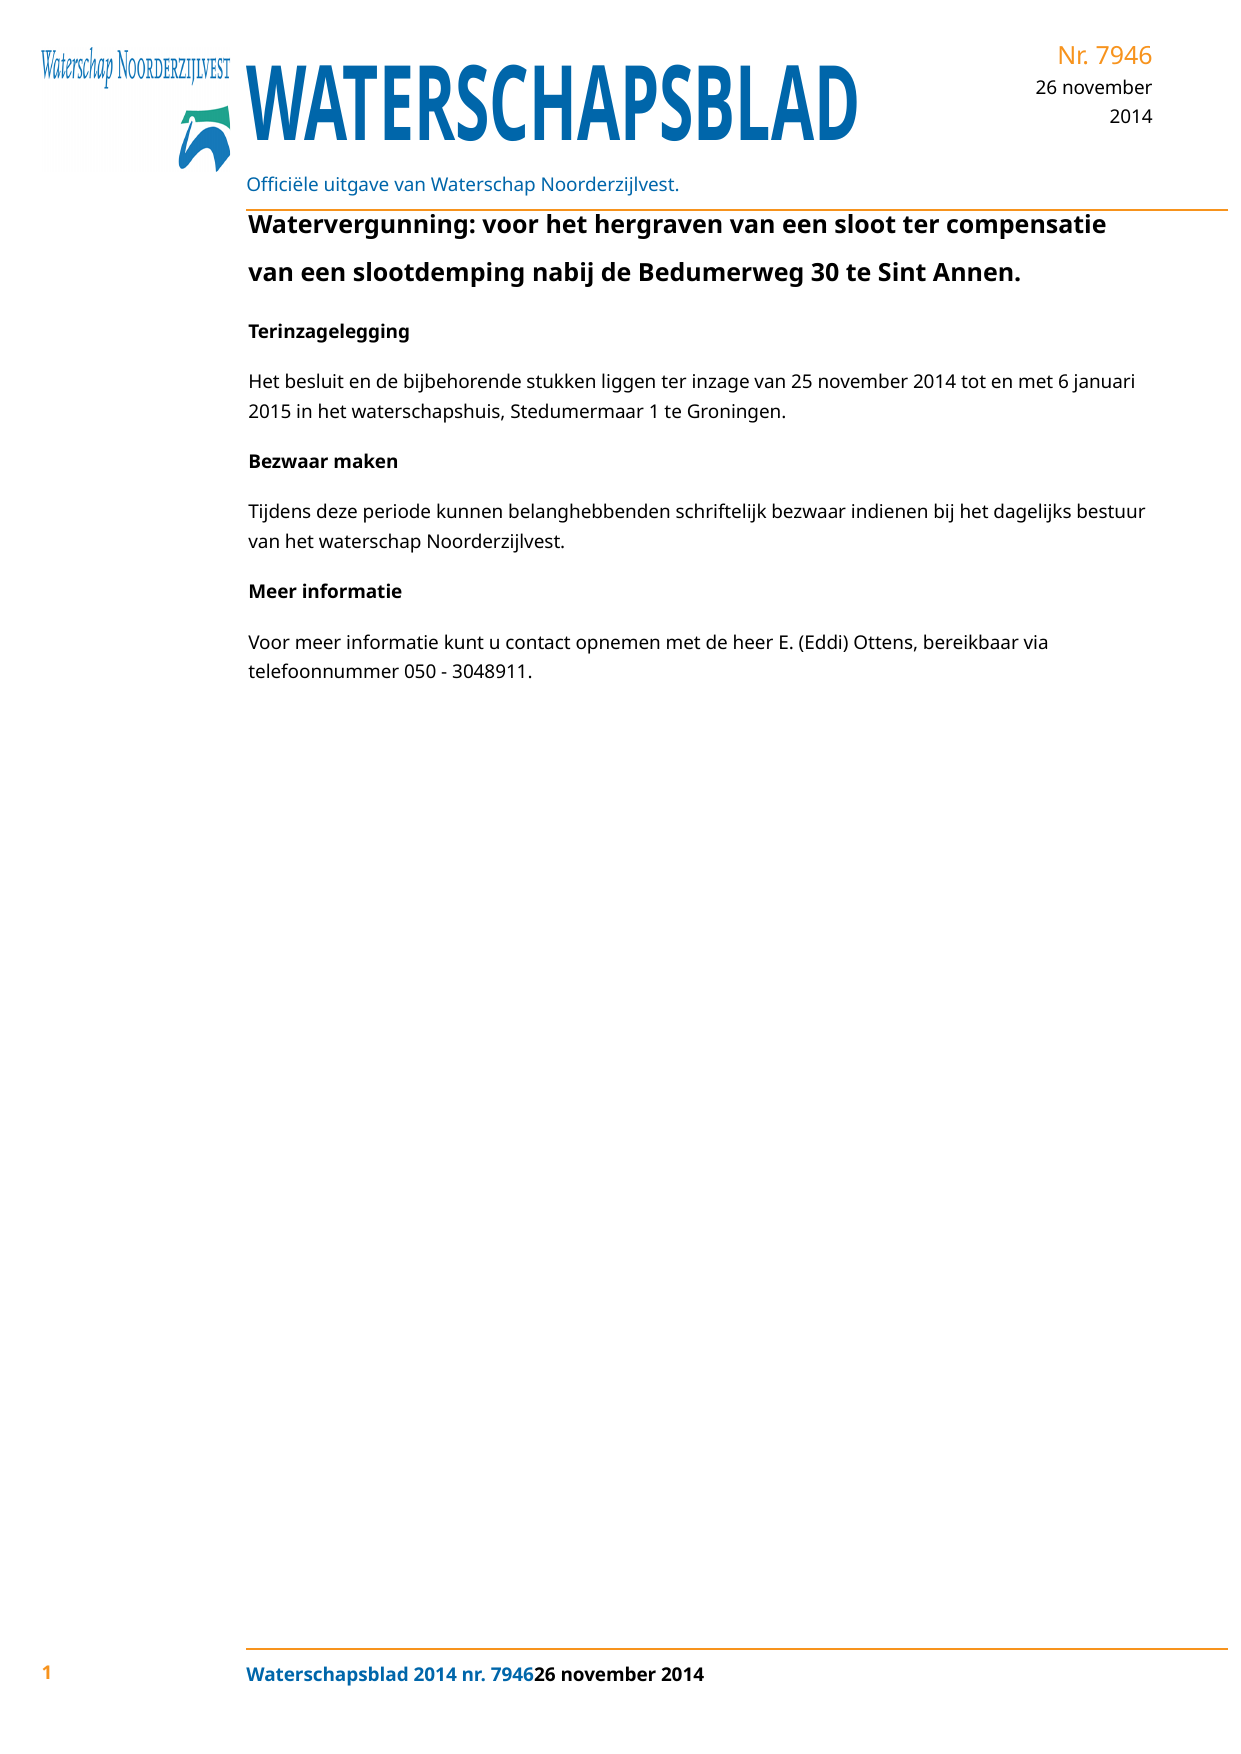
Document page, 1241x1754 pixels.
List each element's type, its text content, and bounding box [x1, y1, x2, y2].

text Bezwaar maken [248, 448, 1152, 474]
text Meer informatie [248, 579, 1152, 604]
text Terinzagelegging [248, 318, 1152, 344]
text Watervergunning: voor het hergraven van een sloot ter compensatie van een slootdemping nabij de Bedumerweg 30 te Sint Annen. [248, 211, 1152, 288]
text Tijdens deze periode kunnen belanghebbenden schriftelijk bezwaar indienen bij het dagelijks bestuur van het waterschap Noorderzijlvest. [248, 499, 1152, 554]
text Voor meer informatie kunt u contact opnemen met de heer E. (Eddi) Ottens, bereikbaar via telefoonnummer 050 - 3048911. [248, 629, 1152, 684]
picture [41, 47, 231, 172]
text Het besluit en de bijbehorende stukken liggen ter inzage van 25 november 2014 tot en met 6 januari 2015 in het waterschapshuis, Stedumermaar 1 te Groningen. [248, 368, 1152, 424]
